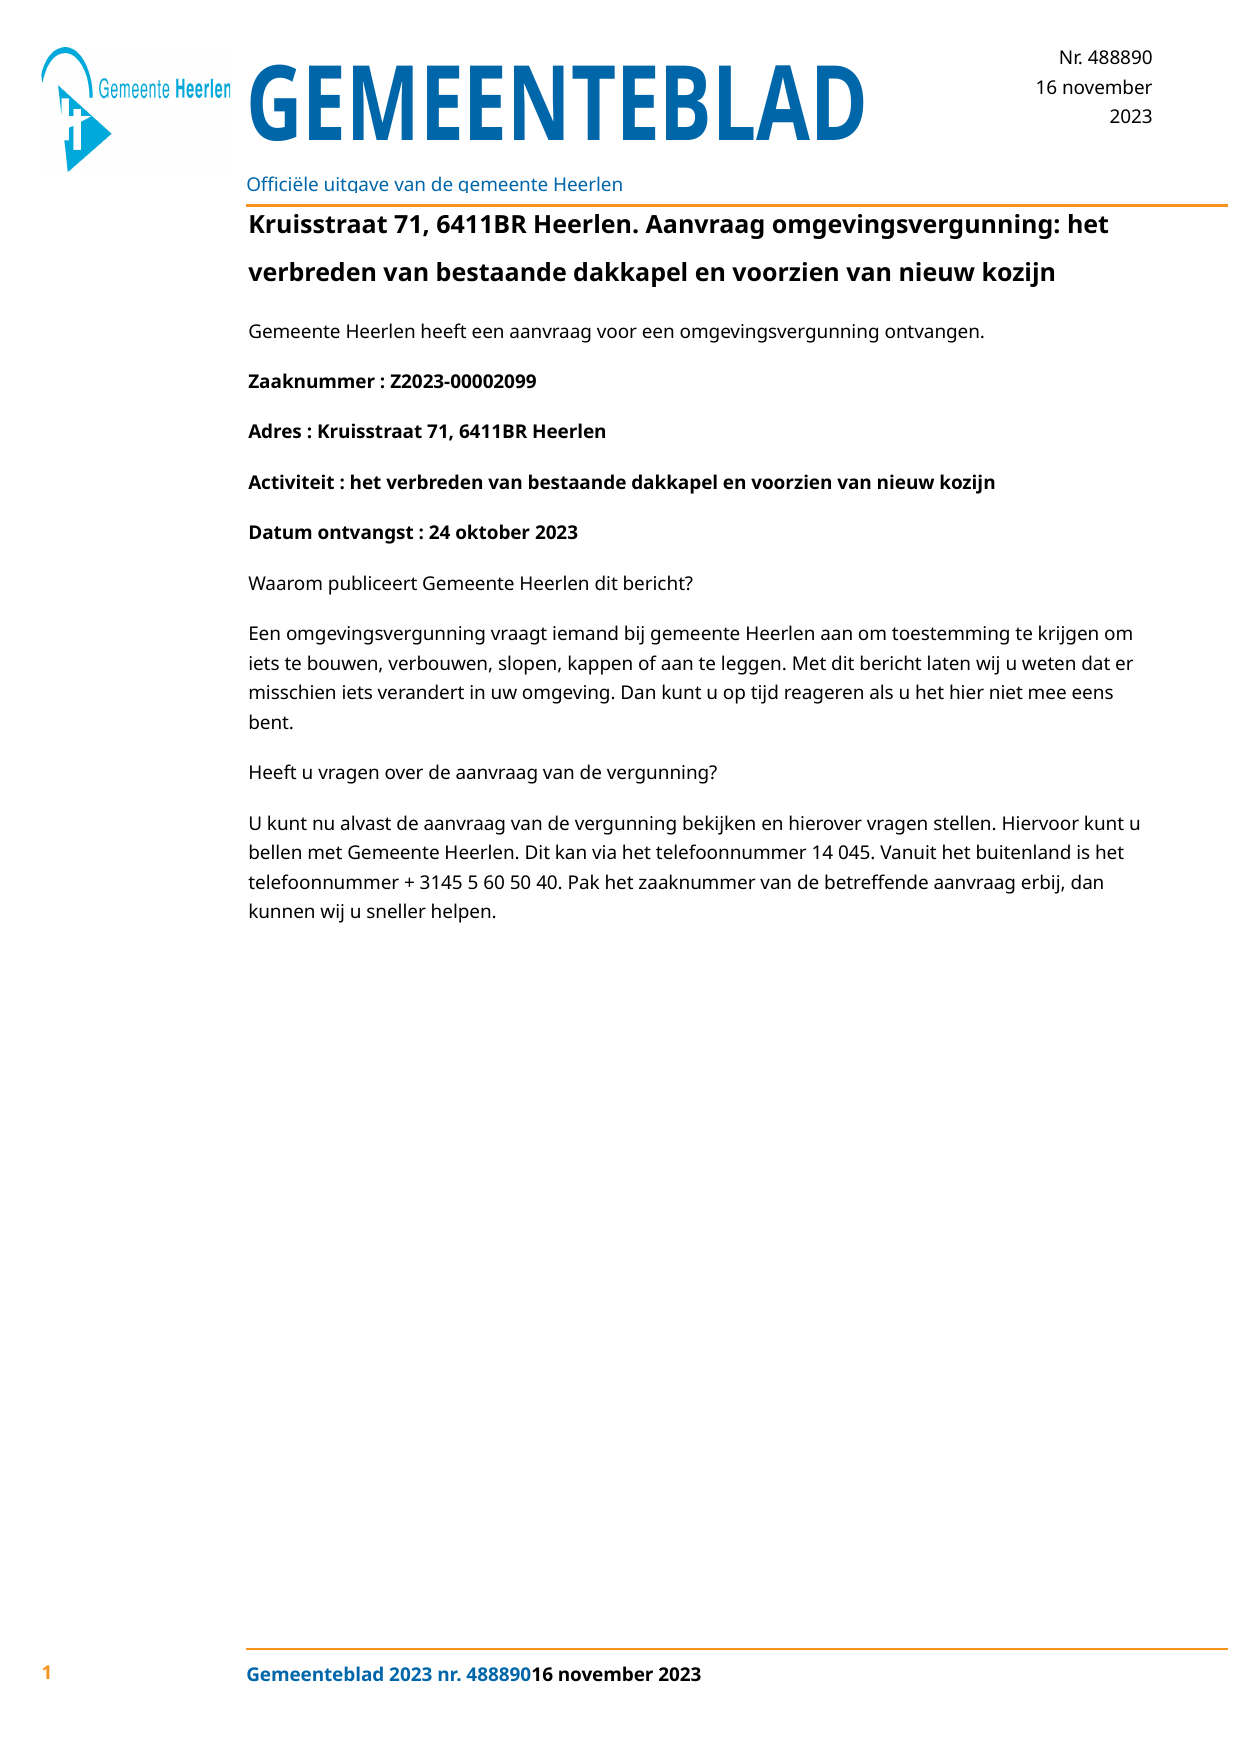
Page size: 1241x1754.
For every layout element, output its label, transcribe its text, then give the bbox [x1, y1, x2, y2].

text Adres : Kruisstraat 71, 6411BR Heerlen [248, 419, 1152, 444]
text Activiteit : het verbreden van bestaande dakkapel en voorzien van nieuw kozijn [248, 469, 1152, 495]
text Waarom publiceert Gemeente Heerlen dit bericht? [248, 570, 1152, 596]
text Zaaknummer : Z2023-00002099 [248, 368, 1152, 394]
text U kunt nu alvast de aanvraag van de vergunning bekijken en hierover vragen stellen. Hiervoor kunt u bellen met Gemeente Heerlen. Dit kan via het telefoonnummer 14 045. Vanuit het buitenland is het telefoonnummer + 3145 5 60 50 40. Pak het zaaknummer van de betreffende aanvraag erbij, dan kunnen wij u sneller helpen. [248, 810, 1152, 924]
text Kruisstraat 71, 6411BR Heerlen. Aanvraag omgevingsvergunning: het verbreden van bestaande dakkapel en voorzien van nieuw kozijn [248, 207, 1152, 288]
text Datum ontvangst : 24 oktober 2023 [248, 519, 1152, 545]
picture [41, 47, 59, 70]
text Een omgevingsvergunning vraagt iemand bij gemeente Heerlen aan om toestemming te krijgen om iets te bouwen, verbouwen, slopen, kappen of aan te leggen. Met dit bericht laten wij u weten dat er misschien iets verandert in uw omgeving. Dan kunt u op tijd reageren als u het hier niet mee eens bent. [248, 620, 1152, 735]
picture [41, 47, 231, 172]
text Gemeente Heerlen heeft een aanvraag voor een omgevingsvergunning ontvangen. [248, 318, 1152, 344]
text Heeft u vragen over de aanvraag van de vergunning? [248, 759, 1152, 785]
